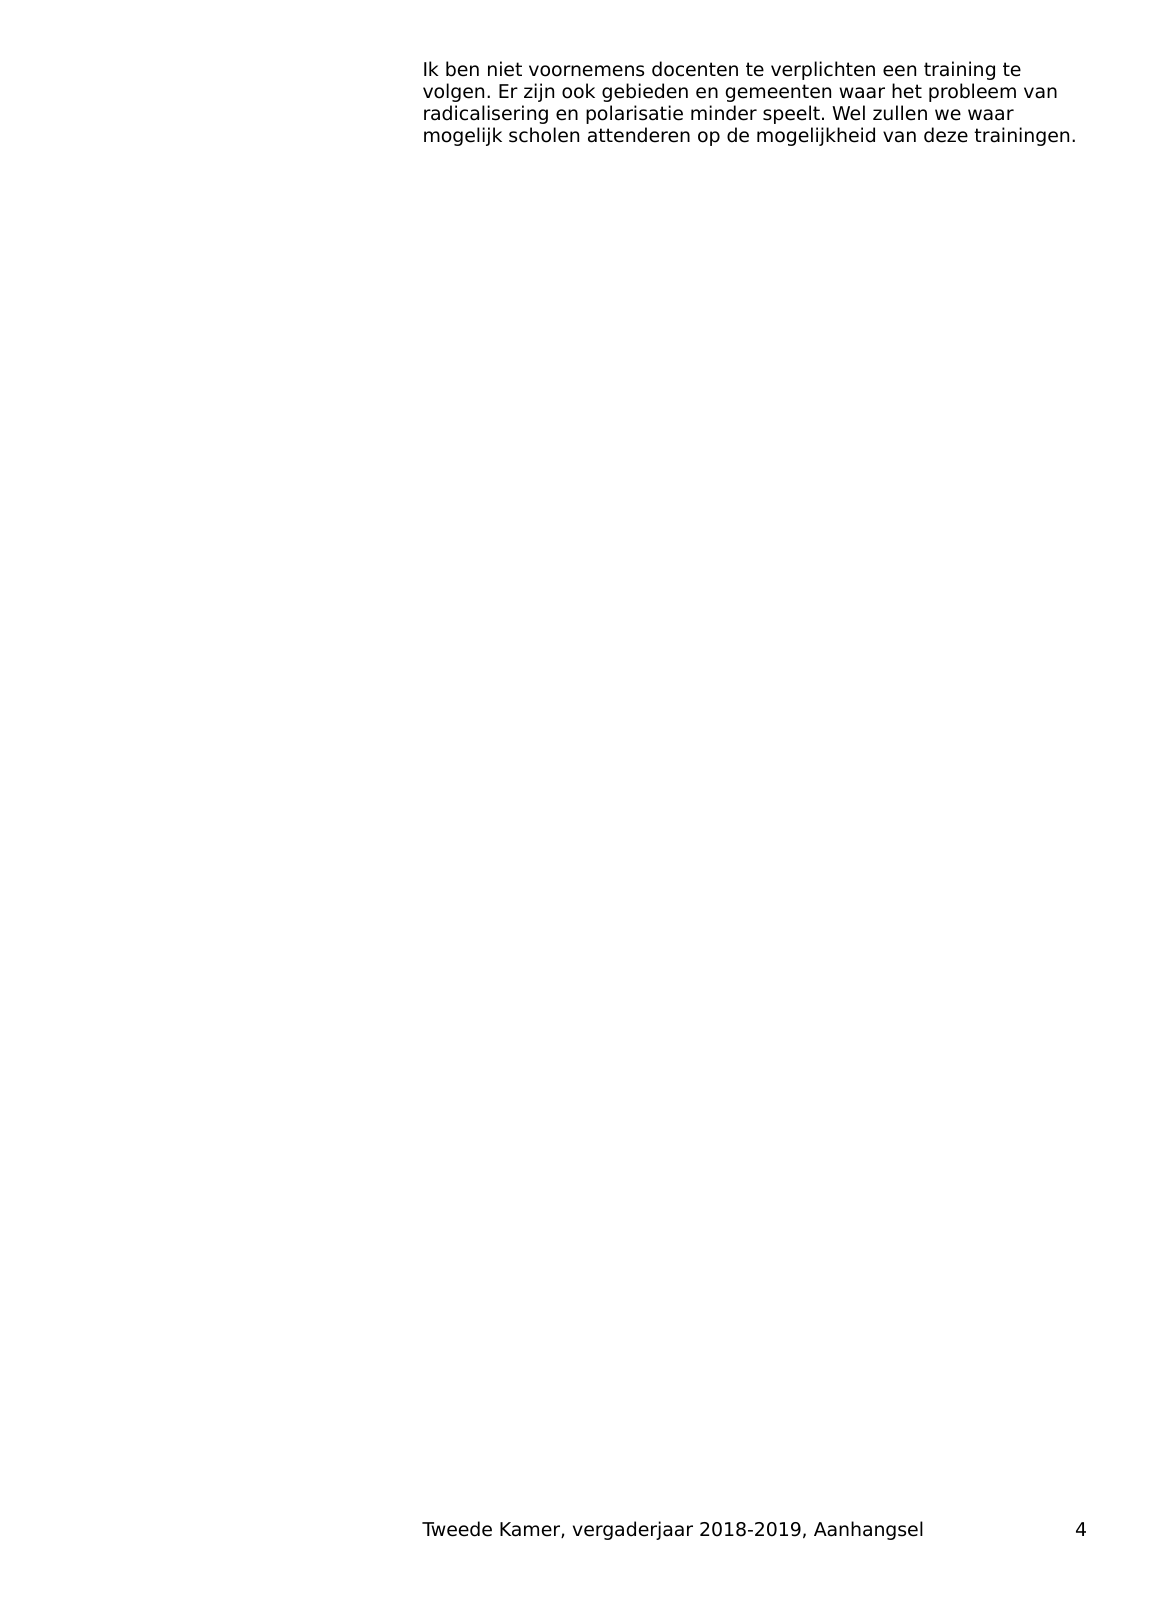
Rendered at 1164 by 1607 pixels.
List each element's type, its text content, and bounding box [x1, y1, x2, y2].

text Ik ben niet voornemens docenten te verplichten een training te volgen. Er zijn ook gebieden en gemeenten waar het probleem van radicalisering en polarisatie minder speelt. Wel zullen we waar mogelijk scholen attenderen op de mogelijkheid van deze trainingen. [422, 59, 1087, 147]
